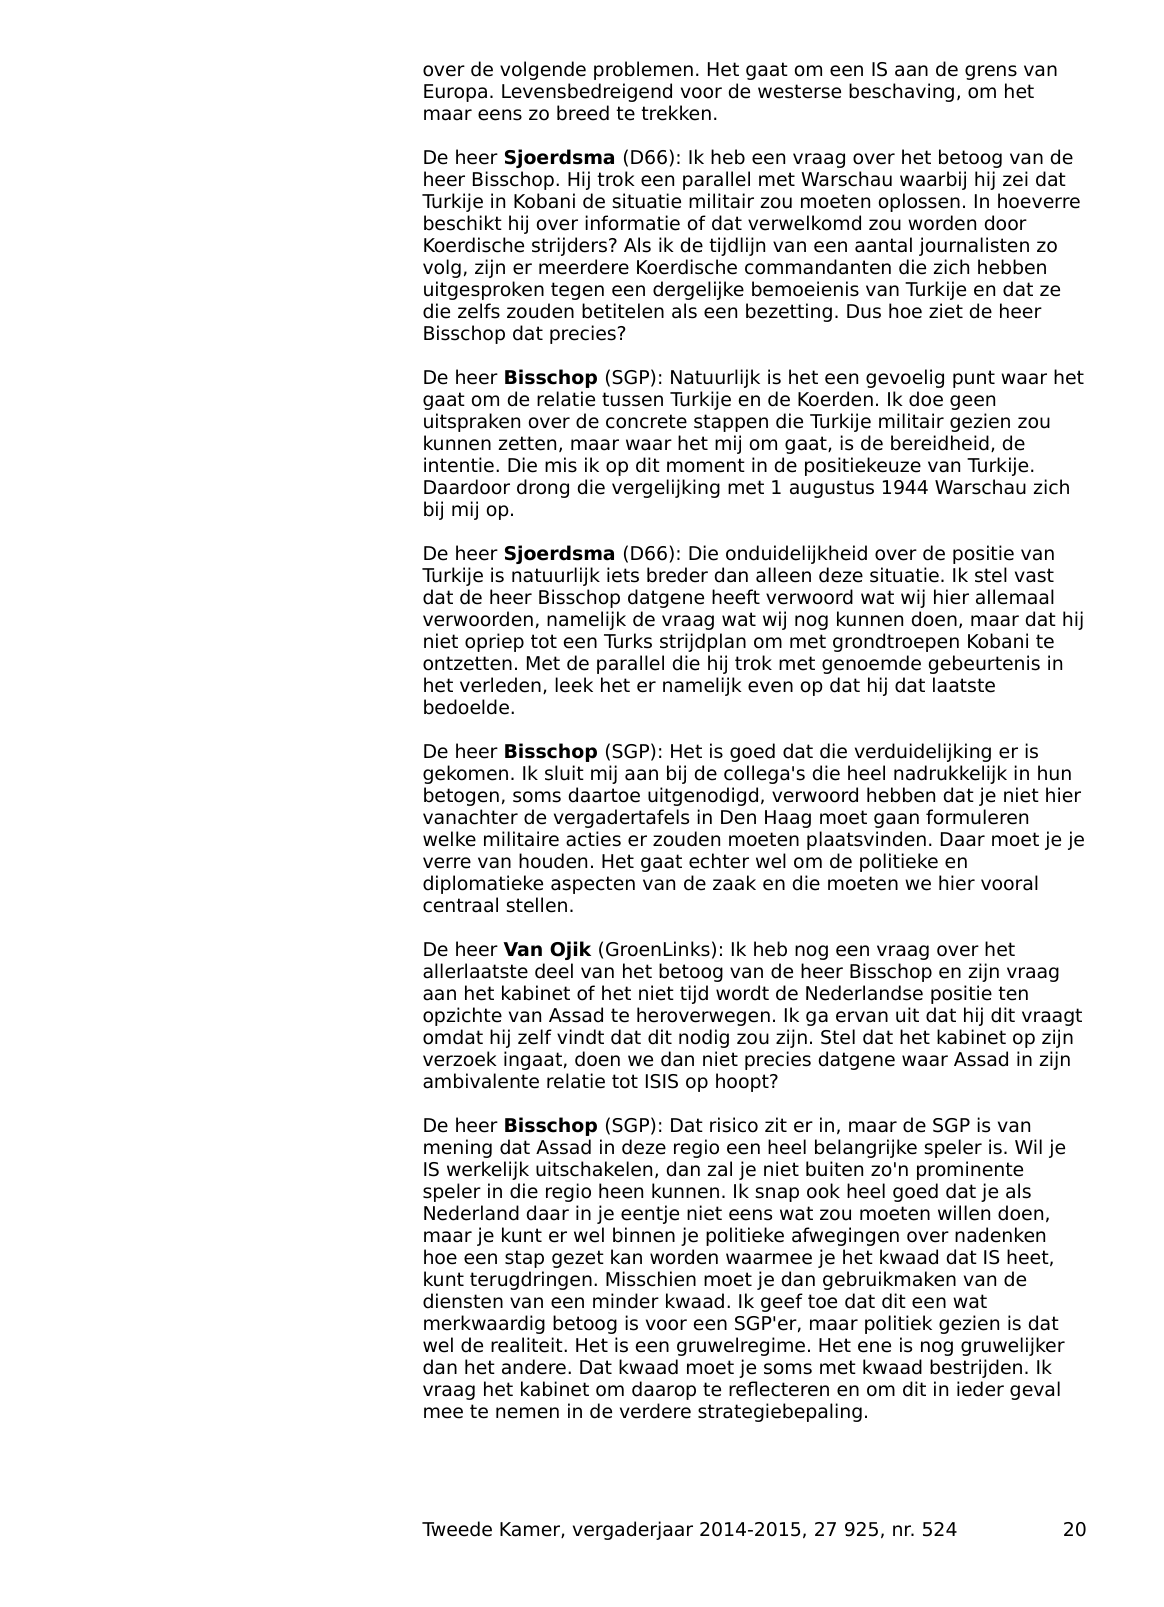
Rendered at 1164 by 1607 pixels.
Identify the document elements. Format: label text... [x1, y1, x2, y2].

text De heer Van Ojik (GroenLinks): Ik heb nog een vraag over het allerlaatste deel van het betoog van de heer Bisschop en zijn vraag aan het kabinet of het niet tijd wordt de Nederlandse positie ten opzichte van Assad te heroverwegen. Ik ga ervan uit dat hij dit vraagt omdat hij zelf vindt dat dit nodig zou zijn. Stel dat het kabinet op zijn verzoek ingaat, doen we dan niet precies datgene waar Assad in zijn ambivalente relatie tot ISIS op hoopt? [422, 939, 1087, 1093]
text De heer Sjoerdsma (D66): Die onduidelijkheid over de positie van Turkije is natuurlijk iets breder dan alleen deze situatie. Ik stel vast dat de heer Bisschop datgene heeft verwoord wat wij hier allemaal verwoorden, namelijk de vraag wat wij nog kunnen doen, maar dat hij niet opriep tot een Turks strijdplan om met grondtroepen Kobani te ontzetten. Met de parallel die hij trok met genoemde gebeurtenis in het verleden, leek het er namelijk even op dat hij dat laatste bedoelde. [422, 543, 1087, 719]
text De heer Bisschop (SGP): Het is goed dat die verduidelijking er is gekomen. Ik sluit mij aan bij de collega's die heel nadrukkelijk in hun betogen, soms daartoe uitgenodigd, verwoord hebben dat je niet hier vanachter de vergadertafels in Den Haag moet gaan formuleren welke militaire acties er zouden moeten plaatsvinden. Daar moet je je verre van houden. Het gaat echter wel om de politieke en diplomatieke aspecten van de zaak en die moeten we hier vooral centraal stellen. [422, 741, 1087, 917]
text De heer Sjoerdsma (D66): Ik heb een vraag over het betoog van de heer Bisschop. Hij trok een parallel met Warschau waarbij hij zei dat Turkije in Kobani de situatie militair zou moeten oplossen. In hoeverre beschikt hij over informatie of dat verwelkomd zou worden door Koerdische strijders? Als ik de tijdlijn van een aantal journalisten zo volg, zijn er meerdere Koerdische commandanten die zich hebben uitgesproken tegen een dergelijke bemoeienis van Turkije en dat ze die zelfs zouden betitelen als een bezetting. Dus hoe ziet de heer Bisschop dat precies? [422, 147, 1087, 345]
text over de volgende problemen. Het gaat om een IS aan de grens van Europa. Levensbedreigend voor de westerse beschaving, om het maar eens zo breed te trekken. [422, 59, 1087, 125]
text De heer Bisschop (SGP): Dat risico zit er in, maar de SGP is van mening dat Assad in deze regio een heel belangrijke speler is. Wil je IS werkelijk uitschakelen, dan zal je niet buiten zo'n prominente speler in die regio heen kunnen. Ik snap ook heel goed dat je als Nederland daar in je eentje niet eens wat zou moeten willen doen, maar je kunt er wel binnen je politieke afwegingen over nadenken hoe een stap gezet kan worden waarmee je het kwaad dat IS heet, kunt terugdringen. Misschien moet je dan gebruikmaken van de diensten van een minder kwaad. Ik geef toe dat dit een wat merkwaardig betoog is voor een SGP'er, maar politiek gezien is dat wel de realiteit. Het is een gruwelregime. Het ene is nog gruwelijker dan het andere. Dat kwaad moet je soms met kwaad bestrijden. Ik vraag het kabinet om daarop te reflecteren en om dit in ieder geval mee te nemen in de verdere strategiebepaling. [422, 1115, 1087, 1423]
text De heer Bisschop (SGP): Natuurlijk is het een gevoelig punt waar het gaat om de relatie tussen Turkije en de Koerden. Ik doe geen uitspraken over de concrete stappen die Turkije militair gezien zou kunnen zetten, maar waar het mij om gaat, is de bereidheid, de intentie. Die mis ik op dit moment in de positiekeuze van Turkije. Daardoor drong die vergelijking met 1 augustus 1944 Warschau zich bij mij op. [422, 367, 1087, 521]
